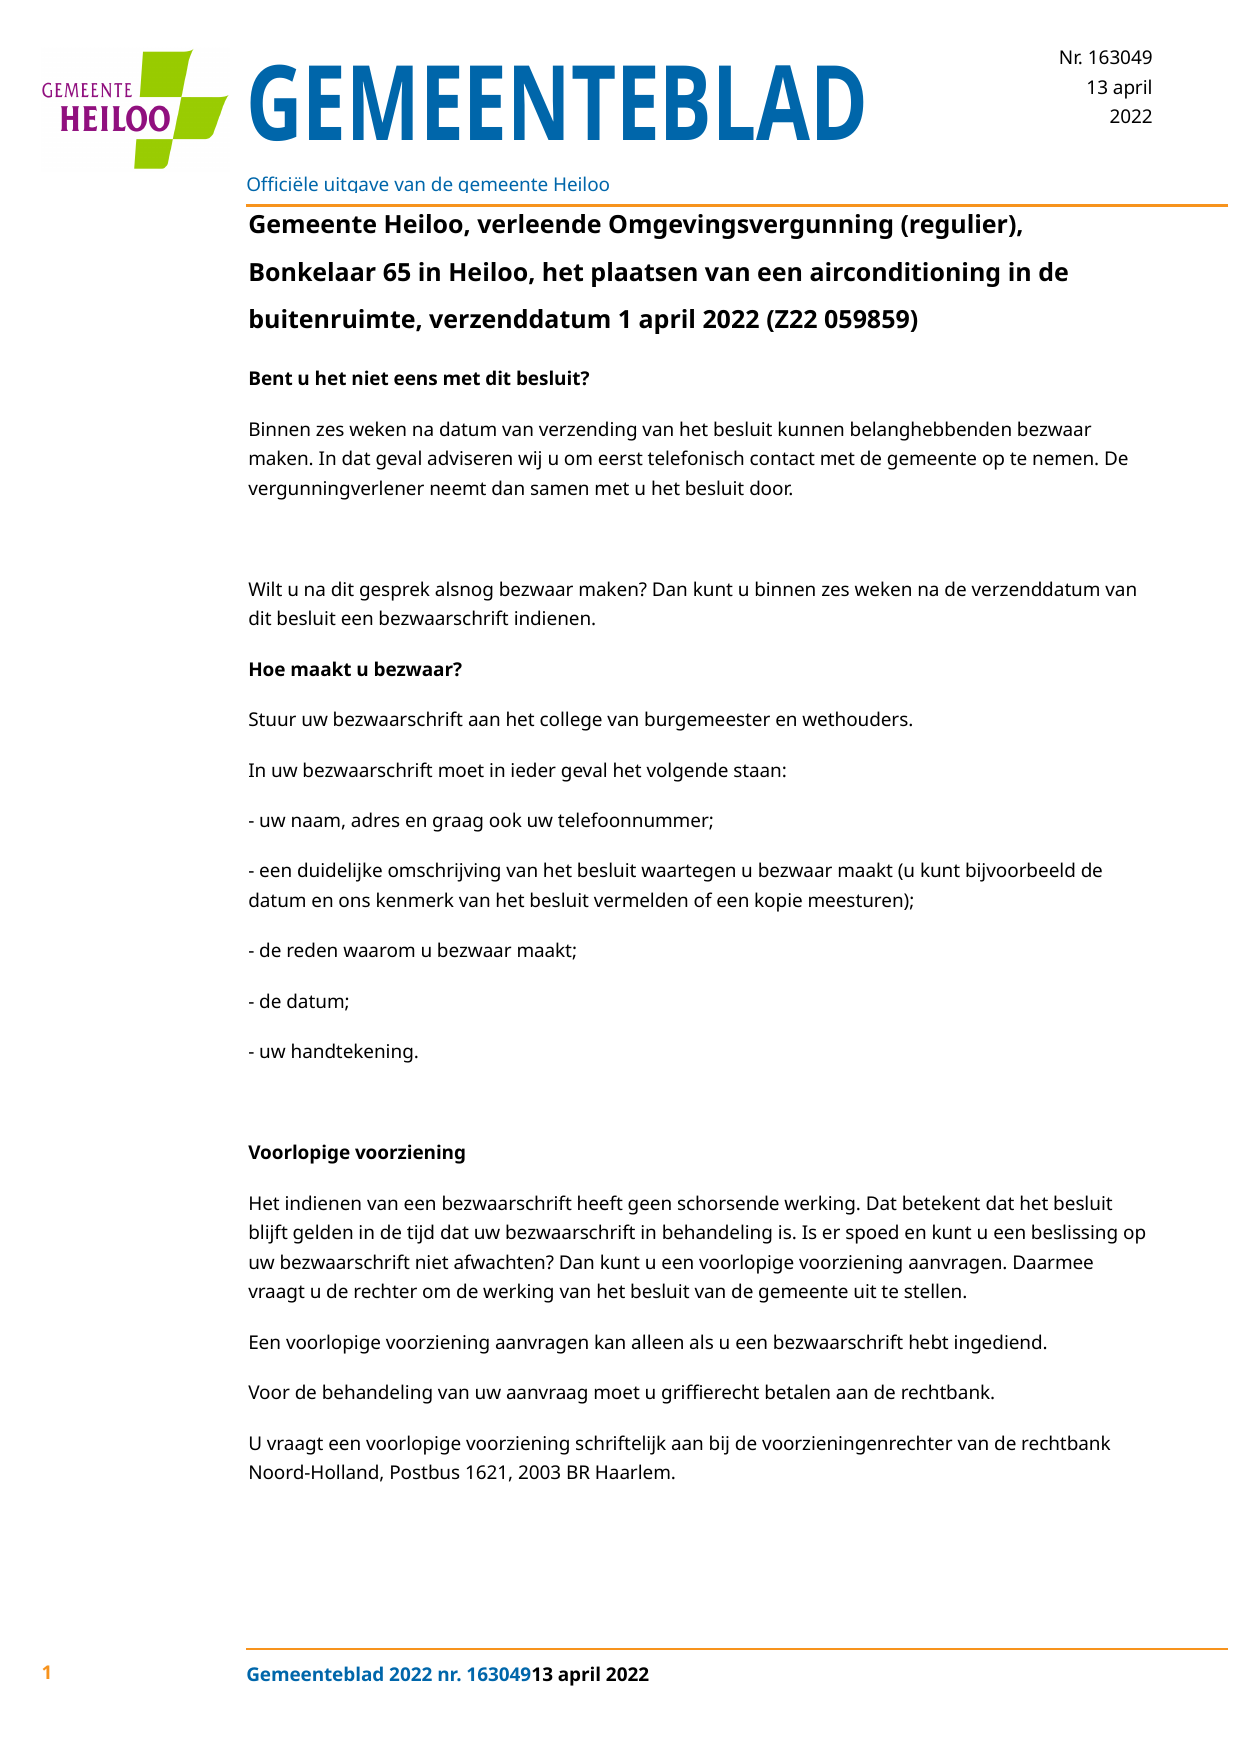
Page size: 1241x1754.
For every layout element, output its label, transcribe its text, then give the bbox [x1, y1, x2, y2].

text Voor de behandeling van uw aanvraag moet u griffierecht betalen aan de rechtbank. [248, 1379, 1152, 1405]
text Wilt u na dit gesprek alsnog bezwaar maken? Dan kunt u binnen zes weken na de verzenddatum van dit besluit een bezwaarschrift indienen. [248, 576, 1152, 631]
text Het indienen van een bezwaarschrift heeft geen schorsende werking. Dat betekent dat het besluit blijft gelden in de tijd dat uw bezwaarschrift in behandeling is. Is er spoed en kunt u een beslissing op uw bezwaarschrift niet afwachten? Dan kunt u een voorlopige voorziening aanvragen. Daarmee vraagt u de rechter om de werking van het besluit van de gemeente uit te stellen. [248, 1190, 1152, 1304]
text Bent u het niet eens met dit besluit? [248, 366, 1152, 391]
text Stuur uw bezwaarschrift aan het college van burgemeester en wethouders. [248, 706, 1152, 732]
text - een duidelijke omschrijving van het besluit waartegen u bezwaar maakt (u kunt bijvoorbeeld de datum en ons kenmerk van het besluit vermelden of een kopie meesturen); [248, 858, 1152, 913]
text Voorlopige voorziening [248, 1139, 1152, 1165]
text - uw handtekening. [248, 1038, 1152, 1064]
text Binnen zes weken na datum van verzending van het besluit kunnen belanghebbenden bezwaar maken. In dat geval adviseren wij u om eerst telefonisch contact met de gemeente op te nemen. De vergunningverlener neemt dan samen met u het besluit door. [248, 416, 1152, 501]
text Gemeente Heiloo, verleende Omgevingsvergunning (regulier), Bonkelaar 65 in Heiloo, het plaatsen van een airconditioning in de buitenruimte, verzenddatum 1 april 2022 (Z22 059859) [248, 207, 1152, 336]
picture [41, 47, 231, 172]
text - de reden waarom u bezwaar maakt; [248, 938, 1152, 963]
text Een voorlopige voorziening aanvragen kan alleen als u een bezwaarschrift hebt ingediend. [248, 1329, 1152, 1354]
text - de datum; [248, 988, 1152, 1014]
text In uw bezwaarschrift moet in ieder geval het volgende staan: [248, 757, 1152, 782]
text U vraagt een voorlopige voorziening schriftelijk aan bij de voorzieningenrechter van de rechtbank Noord-Holland, Postbus 1621, 2003 BR Haarlem. [248, 1430, 1152, 1485]
text - uw naam, adres en graag ook uw telefoonnummer; [248, 807, 1152, 833]
text Hoe maakt u bezwaar? [248, 656, 1152, 682]
